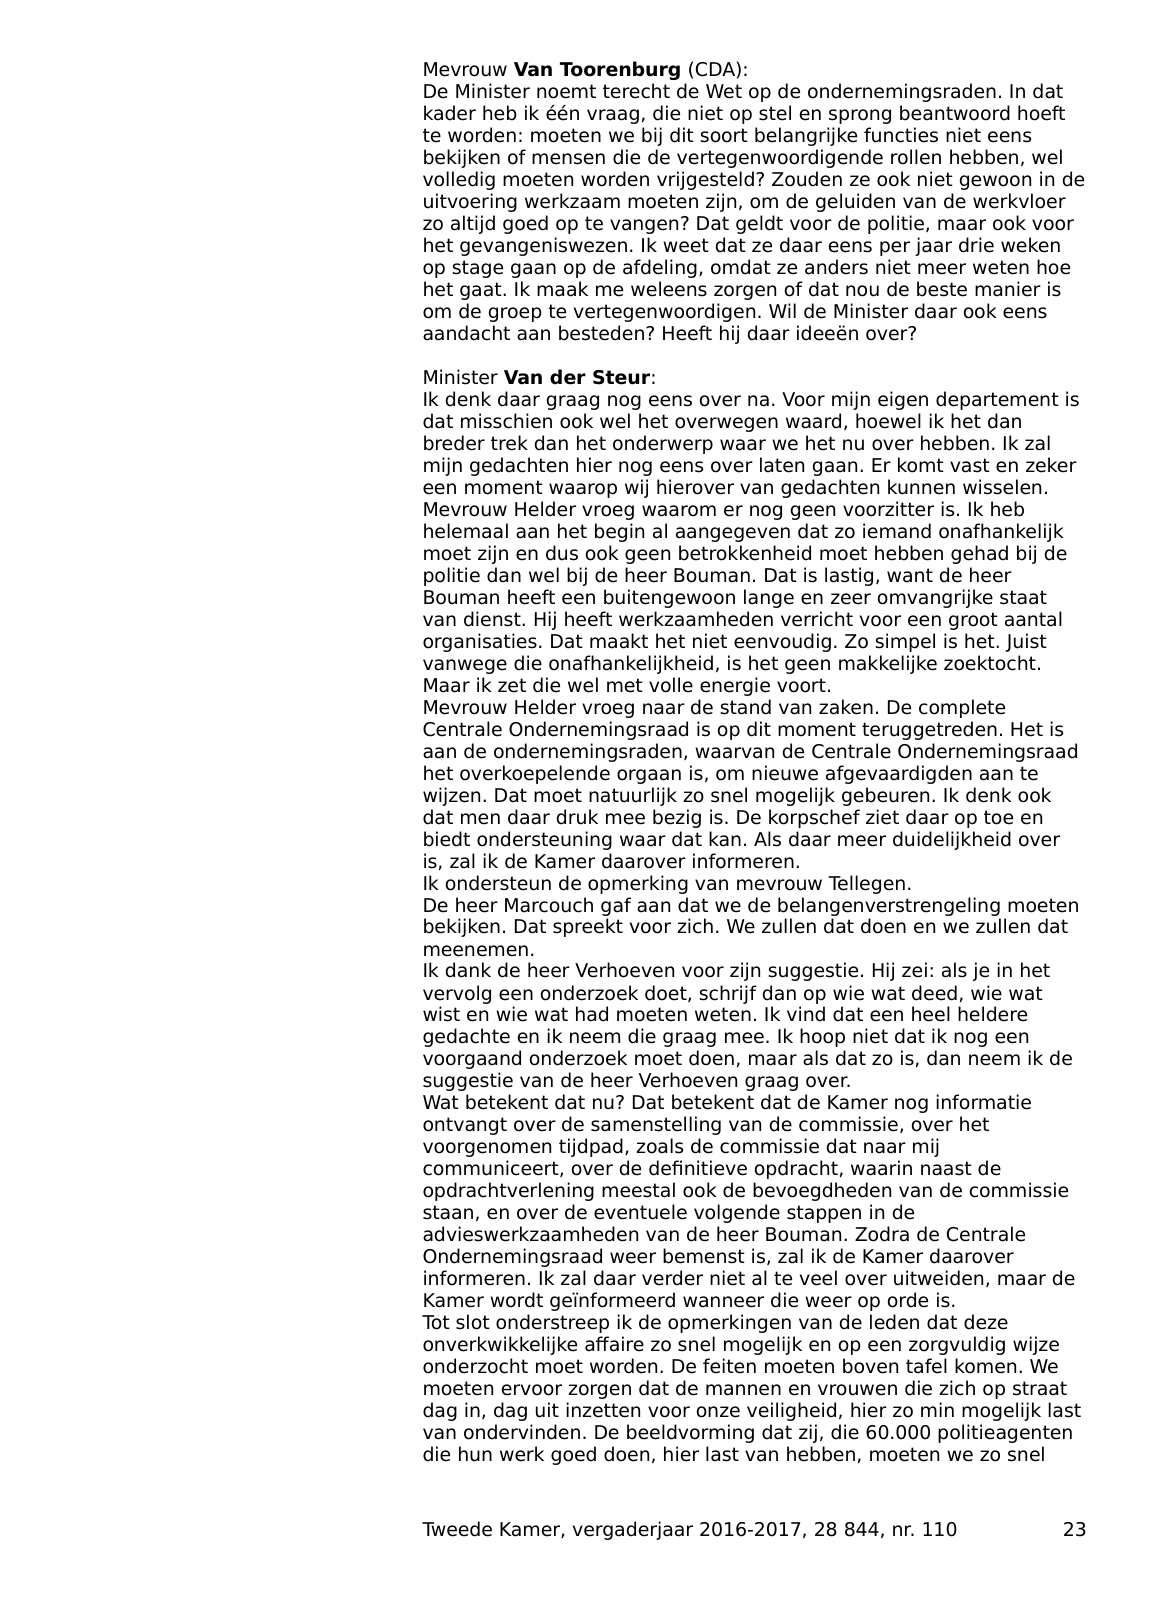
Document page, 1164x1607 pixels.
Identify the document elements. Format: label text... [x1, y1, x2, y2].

text Ik dank de heer Verhoeven voor zijn suggestie. Hij zei: als je in het vervolg een onderzoek doet, schrijf dan op wie wat deed, wie wat wist en wie wat had moeten weten. Ik vind dat een heel heldere gedachte en ik neem die graag mee. Ik hoop niet dat ik nog een voorgaand onderzoek moet doen, maar als dat zo is, dan neem ik de suggestie van de heer Verhoeven graag over. [422, 960, 1087, 1092]
text Ik denk daar graag nog eens over na. Voor mijn eigen departement is dat misschien ook wel het overwegen waard, hoewel ik het dan breder trek dan het onderwerp waar we het nu over hebben. Ik zal mijn gedachten hier nog eens over laten gaan. Er komt vast en zeker een moment waarop wij hierover van gedachten kunnen wisselen. [422, 389, 1087, 499]
text De heer Marcouch gaf aan dat we de belangenverstrengeling moeten bekijken. Dat spreekt voor zich. We zullen dat doen en we zullen dat meenemen. [422, 894, 1087, 960]
text Mevrouw Van Toorenburg (CDA): [422, 59, 1087, 81]
text Ik ondersteun de opmerking van mevrouw Tellegen. [422, 872, 1087, 894]
text Mevrouw Helder vroeg naar de stand van zaken. De complete Centrale Ondernemingsraad is op dit moment teruggetreden. Het is aan de ondernemingsraden, waarvan de Centrale Ondernemingsraad het overkoepelende orgaan is, om nieuwe afgevaardigden aan te wijzen. Dat moet natuurlijk zo snel mogelijk gebeuren. Ik denk ook dat men daar druk mee bezig is. De korpschef ziet daar op toe en biedt ondersteuning waar dat kan. Als daar meer duidelijkheid over is, zal ik de Kamer daarover informeren. [422, 697, 1087, 872]
text Tot slot onderstreep ik de opmerkingen van de leden dat deze onverkwikkelijke affaire zo snel mogelijk en op een zorgvuldig wijze onderzocht moet worden. De feiten moeten boven tafel komen. We moeten ervoor zorgen dat de mannen en vrouwen die zich op straat dag in, dag uit inzetten voor onze veiligheid, hier zo min mogelijk last van ondervinden. De beeldvorming dat zij, die 60.000 politieagenten die hun werk goed doen, hier last van hebben, moeten we zo snel [422, 1312, 1087, 1466]
text Mevrouw Helder vroeg waarom er nog geen voorzitter is. Ik heb helemaal aan het begin al aangegeven dat zo iemand onafhankelijk moet zijn en dus ook geen betrokkenheid moet hebben gehad bij de politie dan wel bij de heer Bouman. Dat is lastig, want de heer Bouman heeft een buitengewoon lange en zeer omvangrijke staat van dienst. Hij heeft werkzaamheden verricht voor een groot aantal organisaties. Dat maakt het niet eenvoudig. Zo simpel is het. Juist vanwege die onafhankelijkheid, is het geen makkelijke zoektocht. Maar ik zet die wel met volle energie voort. [422, 499, 1087, 697]
text De Minister noemt terecht de Wet op de ondernemingsraden. In dat kader heb ik één vraag, die niet op stel en sprong beantwoord hoeft te worden: moeten we bij dit soort belangrijke functies niet eens bekijken of mensen die de vertegenwoordigende rollen hebben, wel volledig moeten worden vrijgesteld? Zouden ze ook niet gewoon in de uitvoering werkzaam moeten zijn, om de geluiden van de werkvloer zo altijd goed op te vangen? Dat geldt voor de politie, maar ook voor het gevangeniswezen. Ik weet dat ze daar eens per jaar drie weken op stage gaan op de afdeling, omdat ze anders niet meer weten hoe het gaat. Ik maak me weleens zorgen of dat nou de beste manier is om de groep te vertegenwoordigen. Wil de Minister daar ook eens aandacht aan besteden? Heeft hij daar ideeën over? [422, 81, 1087, 345]
text Minister Van der Steur: [422, 367, 1087, 389]
text Wat betekent dat nu? Dat betekent dat de Kamer nog informatie ontvangt over de samenstelling van de commissie, over het voorgenomen tijdpad, zoals de commissie dat naar mij communiceert, over de definitieve opdracht, waarin naast de opdrachtverlening meestal ook de bevoegdheden van de commissie staan, en over de eventuele volgende stappen in de advieswerkzaamheden van de heer Bouman. Zodra de Centrale Ondernemingsraad weer bemenst is, zal ik de Kamer daarover informeren. Ik zal daar verder niet al te veel over uitweiden, maar de Kamer wordt geïnformeerd wanneer die weer op orde is. [422, 1092, 1087, 1312]
